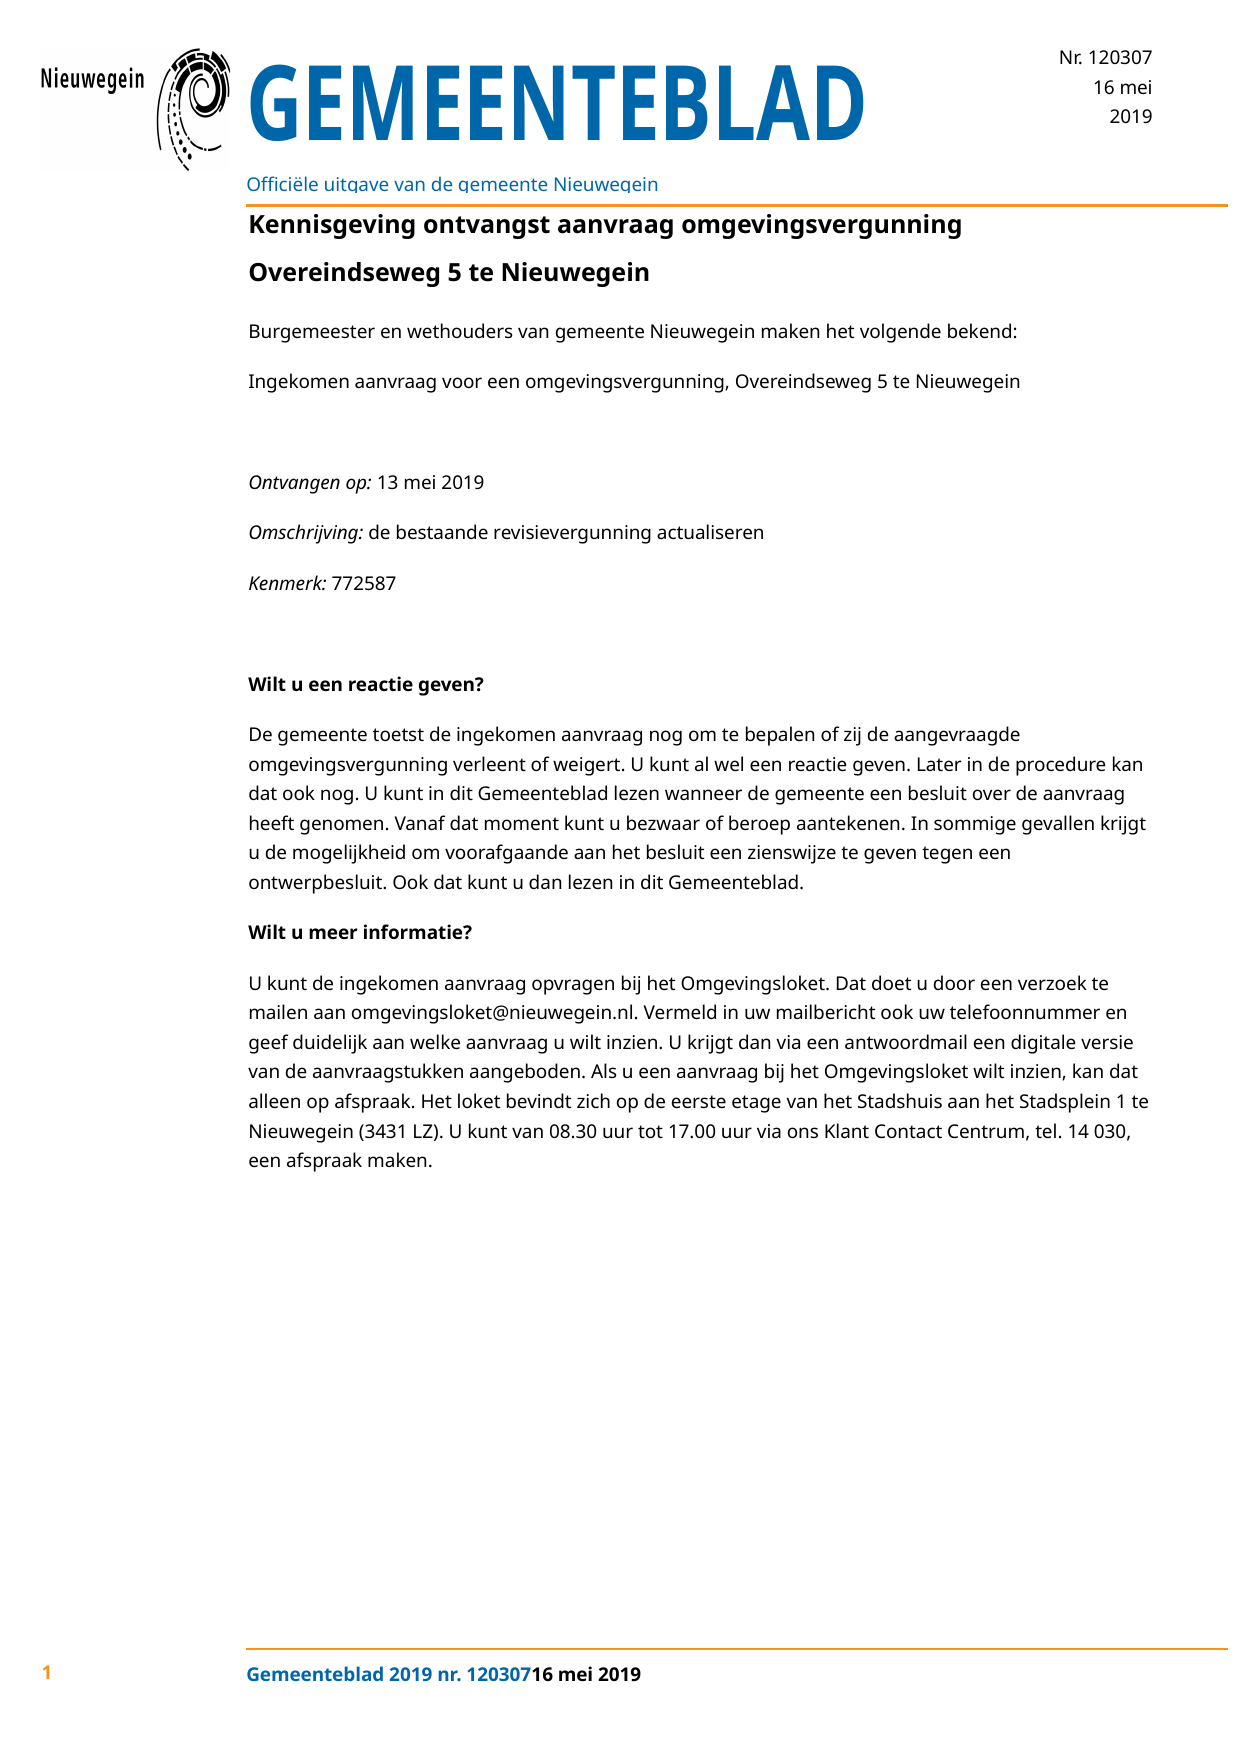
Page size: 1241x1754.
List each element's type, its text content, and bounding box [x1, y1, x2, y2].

text U kunt de ingekomen aanvraag opvragen bij het Omgevingsloket. Dat doet u door een verzoek te mailen aan omgevingsloket@nieuwegein.nl. Vermeld in uw mailbericht ook uw telefoonnummer en geef duidelijk aan welke aanvraag u wilt inzien. U krijgt dan via een antwoordmail een digitale versie van de aanvraagstukken aangeboden. Als u een aanvraag bij het Omgevingsloket wilt inzien, kan dat alleen op afspraak. Het loket bevindt zich op de eerste etage van het Stadshuis aan het Stadsplein 1 te Nieuwegein (3431 LZ). U kunt van 08.30 uur tot 17.00 uur via ons Klant Contact Centrum, tel. 14 030, een afspraak maken. [248, 970, 1152, 1173]
text De gemeente toetst de ingekomen aanvraag nog om te bepalen of zij de aangevraagde omgevingsvergunning verleent of weigert. U kunt al wel een reactie geven. Later in de procedure kan dat ook nog. U kunt in dit Gemeenteblad lezen wanneer de gemeente een besluit over de aanvraag heeft genomen. Vanaf dat moment kunt u bezwaar of beroep aantekenen. In sommige gevallen krijgt u de mogelijkheid om voorafgaande aan het besluit een zienswijze te geven tegen een ontwerpbesluit. Ook dat kunt u dan lezen in dit Gemeenteblad. [248, 721, 1152, 895]
text Kenmerk: 772587 [248, 570, 1152, 596]
text Wilt u een reactie geven? [248, 671, 1152, 697]
text Ingekomen aanvraag voor een omgevingsvergunning, Overeindseweg 5 te Nieuwegein [248, 368, 1152, 394]
text Omschrijving: de bestaande revisievergunning actualiseren [248, 519, 1152, 545]
picture [41, 47, 231, 172]
text Kennisgeving ontvangst aanvraag omgevingsvergunning Overeindseweg 5 te Nieuwegein [248, 207, 1152, 288]
text Ontvangen op: 13 mei 2019 [248, 469, 1152, 495]
text Wilt u meer informatie? [248, 919, 1152, 945]
text Burgemeester en wethouders van gemeente Nieuwegein maken het volgende bekend: [248, 318, 1152, 344]
